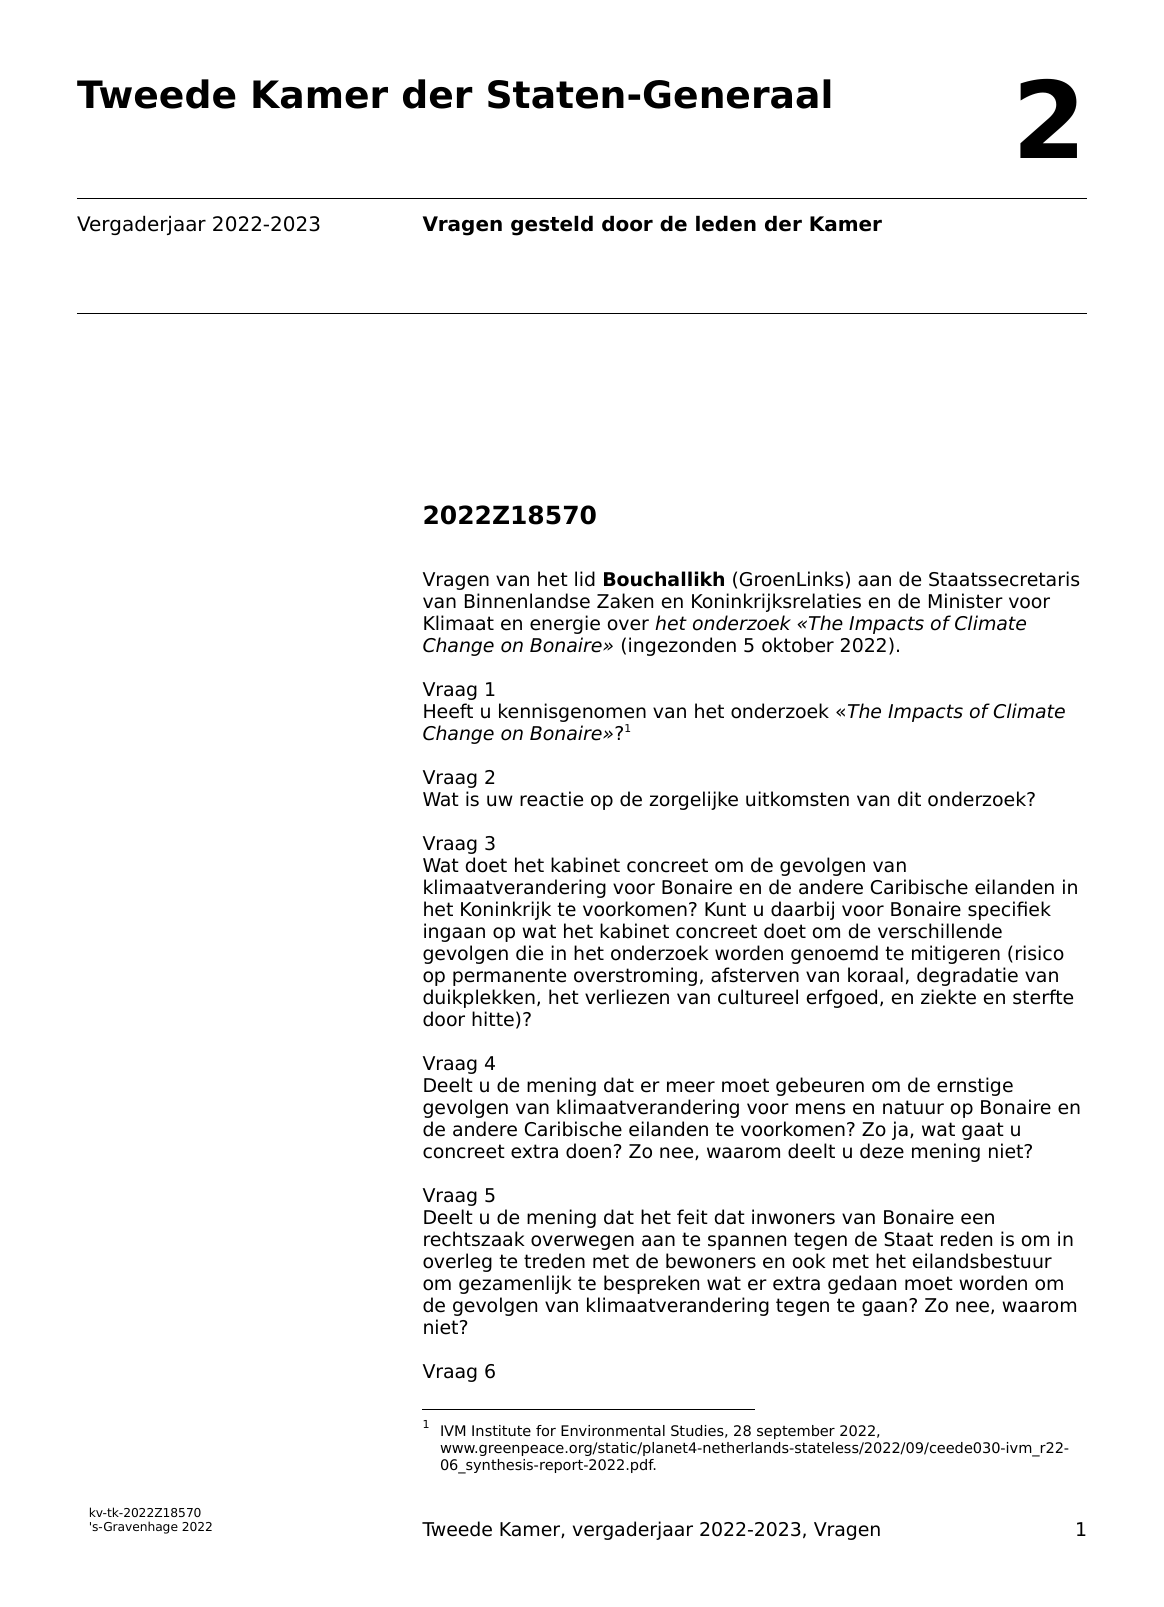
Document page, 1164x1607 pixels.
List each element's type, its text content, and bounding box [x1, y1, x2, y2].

text 2022Z18570 [422, 501, 1087, 531]
text Vraag 3 [422, 833, 1087, 855]
text 's-Gravenhage 2022 [88, 1520, 323, 1534]
text Vragen van het lid Bouchallikh (GroenLinks) aan de Staatssecretaris van Binnenlandse Zaken en Koninkrijksrelaties en de Minister voor Klimaat en energie over het onderzoek «The Impacts of Climate Change on Bonaire» (ingezonden 5 oktober 2022). [422, 569, 1087, 657]
text Wat doet het kabinet concreet om de gevolgen van klimaatverandering voor Bonaire en de andere Caribische eilanden in het Koninkrijk te voorkomen? Kunt u daarbij voor Bonaire specifiek ingaan op wat het kabinet concreet doet om de verschillende gevolgen die in het onderzoek worden genoemd te mitigeren (risico op permanente overstroming, afsterven van koraal, degradatie van duikplekken, het verliezen van cultureel erfgoed, en ziekte en sterfte door hitte)? [422, 855, 1087, 1031]
table_cell Vragen gesteld door de leden der Kamer [422, 199, 1087, 313]
text Vraag 2 [422, 767, 1087, 789]
text Deelt u de mening dat er meer moet gebeuren om de ernstige gevolgen van klimaatverandering voor mens en natuur op Bonaire en de andere Caribische eilanden te voorkomen? Zo ja, wat gaat u concreet extra doen? Zo nee, waarom deelt u deze mening niet? [422, 1075, 1087, 1163]
text Vraag 6 [422, 1361, 1087, 1383]
text IVM Institute for Environmental Studies, 28 september 2022, www.greenpeace.org/static/planet4-netherlands-stateless/2022/09/ceede030-ivm_r22-06_synthesis-report-2022.pdf. [422, 1418, 1087, 1474]
text Wat is uw reactie op de zorgelijke uitkomsten van dit onderzoek? [422, 789, 1087, 811]
table_header 2 [886, 59, 1087, 198]
text Vraag 1 [422, 679, 1087, 701]
text Deelt u de mening dat het feit dat inwoners van Bonaire een rechtszaak overwegen aan te spannen tegen de Staat reden is om in overleg te treden met de bewoners en ook met het eilandsbestuur om gezamenlijk te bespreken wat er extra gedaan moet worden om de gevolgen van klimaatverandering tegen te gaan? Zo nee, waarom niet? [422, 1207, 1087, 1339]
text Vraag 5 [422, 1185, 1087, 1207]
text Heeft u kennisgenomen van het onderzoek «The Impacts of Climate Change on Bonaire»? [422, 701, 1087, 745]
table_header Tweede Kamer der Staten-Generaal [77, 59, 886, 198]
text kv-tk-2022Z18570 [88, 1506, 323, 1520]
text Vraag 4 [422, 1053, 1087, 1075]
table_cell Vergaderjaar 2022-2023 [77, 199, 422, 313]
